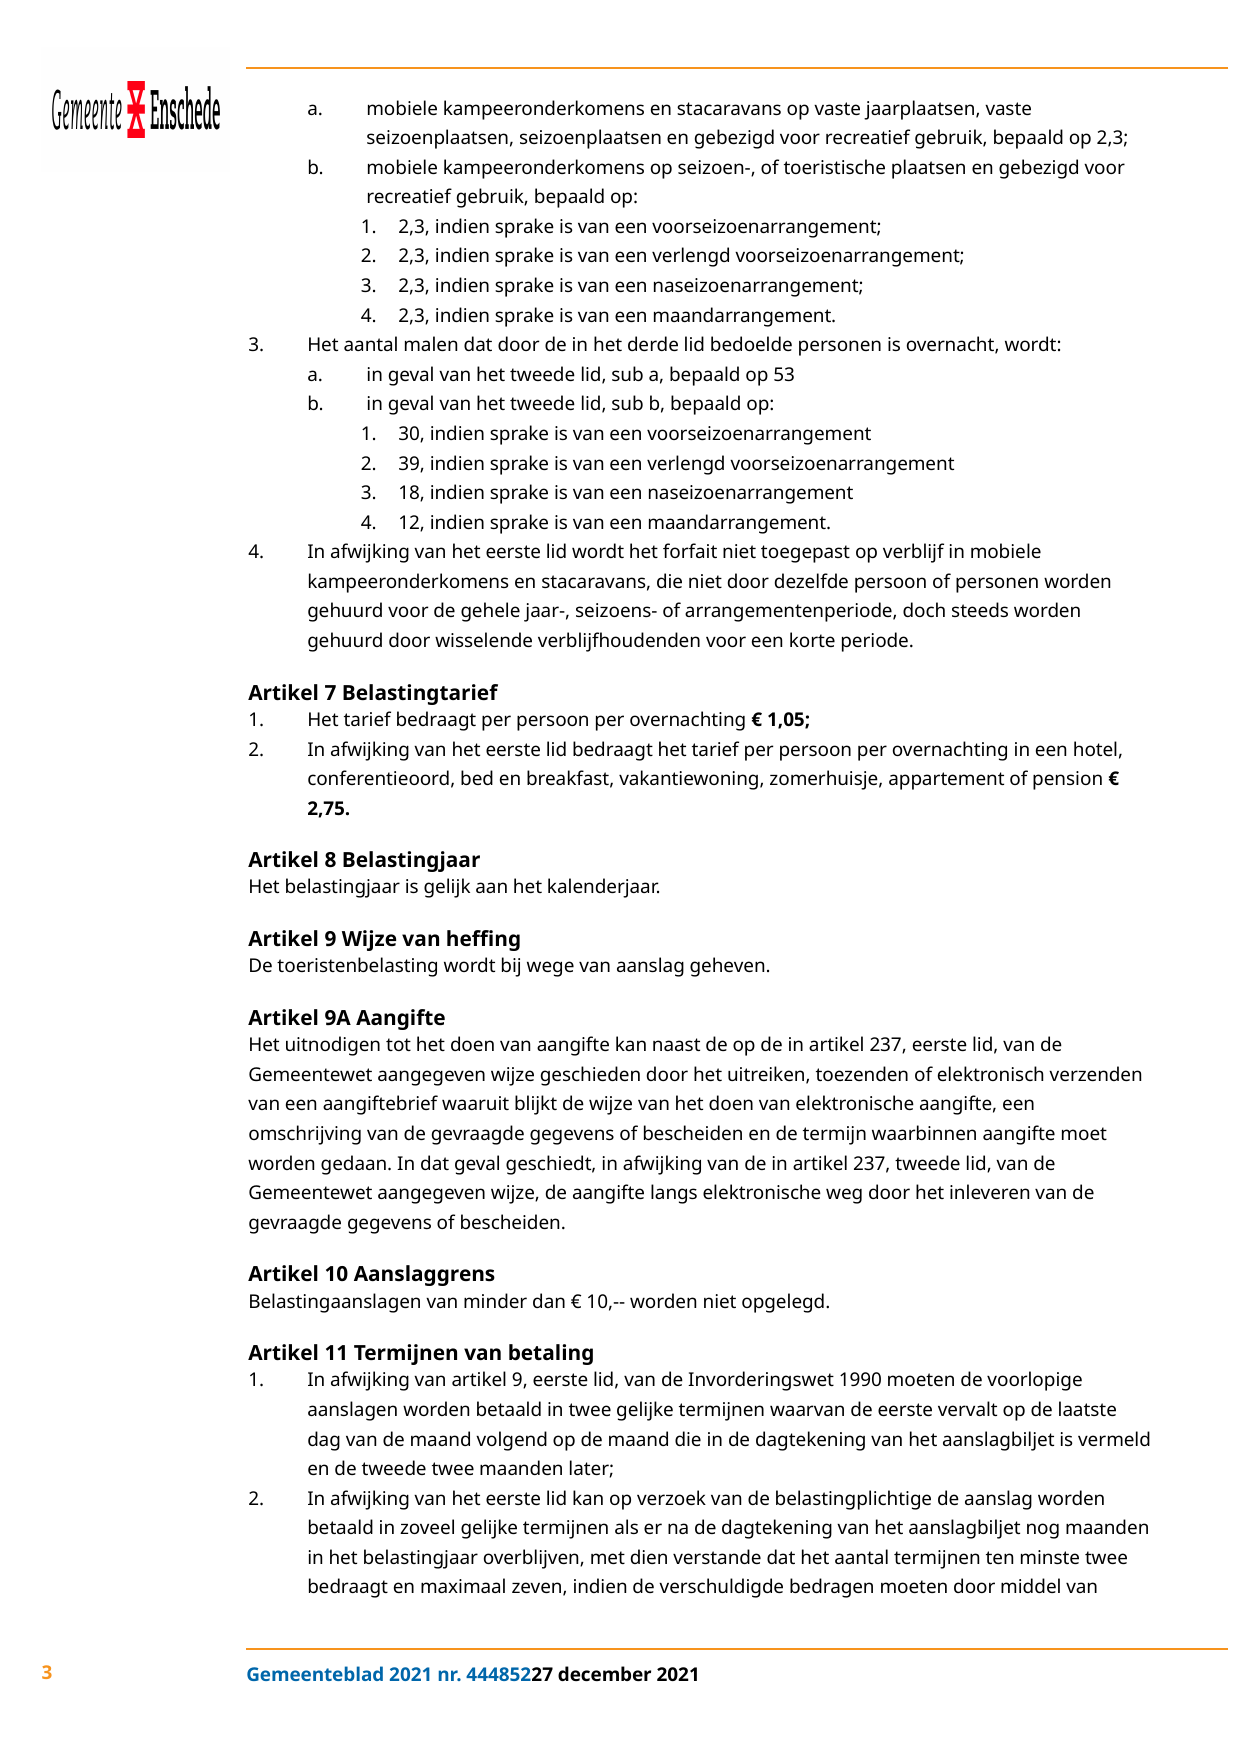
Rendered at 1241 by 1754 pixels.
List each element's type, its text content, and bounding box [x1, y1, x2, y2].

text Artikel 7 Belastingtarief [248, 678, 1152, 706]
list 18, indien sprake is van een naseizoenarrangement [361, 479, 1152, 505]
list in geval van het tweede lid, sub a, bepaald op 53 [307, 361, 1152, 387]
list In afwijking van het eerste lid bedraagt het tarief per persoon per overnachting in een hotel, conferentieoord, bed en breakfast, vakantiewoning, zomerhuisje, appartement of pension € 2,75. [248, 736, 1152, 821]
list Het aantal malen dat door de in het derde lid bedoelde personen is overnacht, wordt: [248, 331, 1152, 357]
list 30, indien sprake is van een voorseizoenarrangement [361, 420, 1152, 446]
list In afwijking van het eerste lid kan op verzoek van de belastingplichtige de aanslag worden betaald in zoveel gelijke termijnen als er na de dagtekening van het aanslagbiljet nog maanden in het belastingjaar overblijven, met dien verstande dat het aantal termijnen ten minste twee bedraagt en maximaal zeven, indien de verschuldigde bedragen moeten door middel van [248, 1485, 1152, 1599]
list In afwijking van artikel 9, eerste lid, van de Invorderingswet 1990 moeten de voorlopige aanslagen worden betaald in twee gelijke termijnen waarvan de eerste vervalt op de laatste dag van de maand volgend op de maand die in de dagtekening van het aanslagbiljet is vermeld en de tweede twee maanden later; [248, 1367, 1152, 1481]
list 2,3, indien sprake is van een maandarrangement. [361, 302, 1152, 328]
text Belastingaanslagen van minder dan € 10,-- worden niet opgelegd. [248, 1288, 1152, 1313]
text De toeristenbelasting wordt bij wege van aanslag geheven. [248, 953, 1152, 978]
list Het tarief bedraagt per persoon per overnachting € 1,05; [248, 706, 1152, 732]
list 39, indien sprake is van een verlengd voorseizoenarrangement [361, 450, 1152, 476]
list in geval van het tweede lid, sub b, bepaald op: [307, 391, 1152, 416]
list 2,3, indien sprake is van een voorseizoenarrangement; [361, 213, 1152, 239]
list mobiele kampeeronderkomens en stacaravans op vaste jaarplaatsen, vaste seizoenplaatsen, seizoenplaatsen en gebezigd voor recreatief gebruik, bepaald op 2,3; [307, 95, 1152, 150]
text Het belastingjaar is gelijk aan het kalenderjaar. [248, 874, 1152, 899]
text Het uitnodigen tot het doen van aangifte kan naast de op de in artikel 237, eerste lid, van de Gemeentewet aangegeven wijze geschieden door het uitreiken, toezenden of elektronisch verzenden van een aangiftebrief waaruit blijkt de wijze van het doen van elektronische aangifte, een omschrijving van de gevraagde gegevens of bescheiden en de termijn waarbinnen aangifte moet worden gedaan. In dat geval geschiedt, in afwijking van de in artikel 237, tweede lid, van de Gemeentewet aangegeven wijze, de aangifte langs elektronische weg door het inleveren van de gevraagde gegevens of bescheiden. [248, 1031, 1152, 1235]
picture [41, 47, 231, 172]
list 12, indien sprake is van een maandarrangement. [361, 509, 1152, 535]
list mobiele kampeeronderkomens op seizoen-, of toeristische plaatsen en gebezigd voor recreatief gebruik, bepaald op: [307, 154, 1152, 209]
text Artikel 11 Termijnen van betaling [248, 1338, 1152, 1367]
text Artikel 9A Aangifte [248, 1003, 1152, 1031]
text Artikel 9 Wijze van heffing [248, 924, 1152, 953]
text Artikel 8 Belastingjaar [248, 845, 1152, 874]
list 2,3, indien sprake is van een naseizoenarrangement; [361, 272, 1152, 298]
text Artikel 10 Aanslaggrens [248, 1259, 1152, 1288]
list In afwijking van het eerste lid wordt het forfait niet toegepast op verblijf in mobiele kampeeronderkomens en stacaravans, die niet door dezelfde persoon of personen worden gehuurd voor de gehele jaar-, seizoens- of arrangementenperiode, doch steeds worden gehuurd door wisselende verblijfhoudenden voor een korte periode. [248, 538, 1152, 653]
list 2,3, indien sprake is van een verlengd voorseizoenarrangement; [361, 243, 1152, 268]
